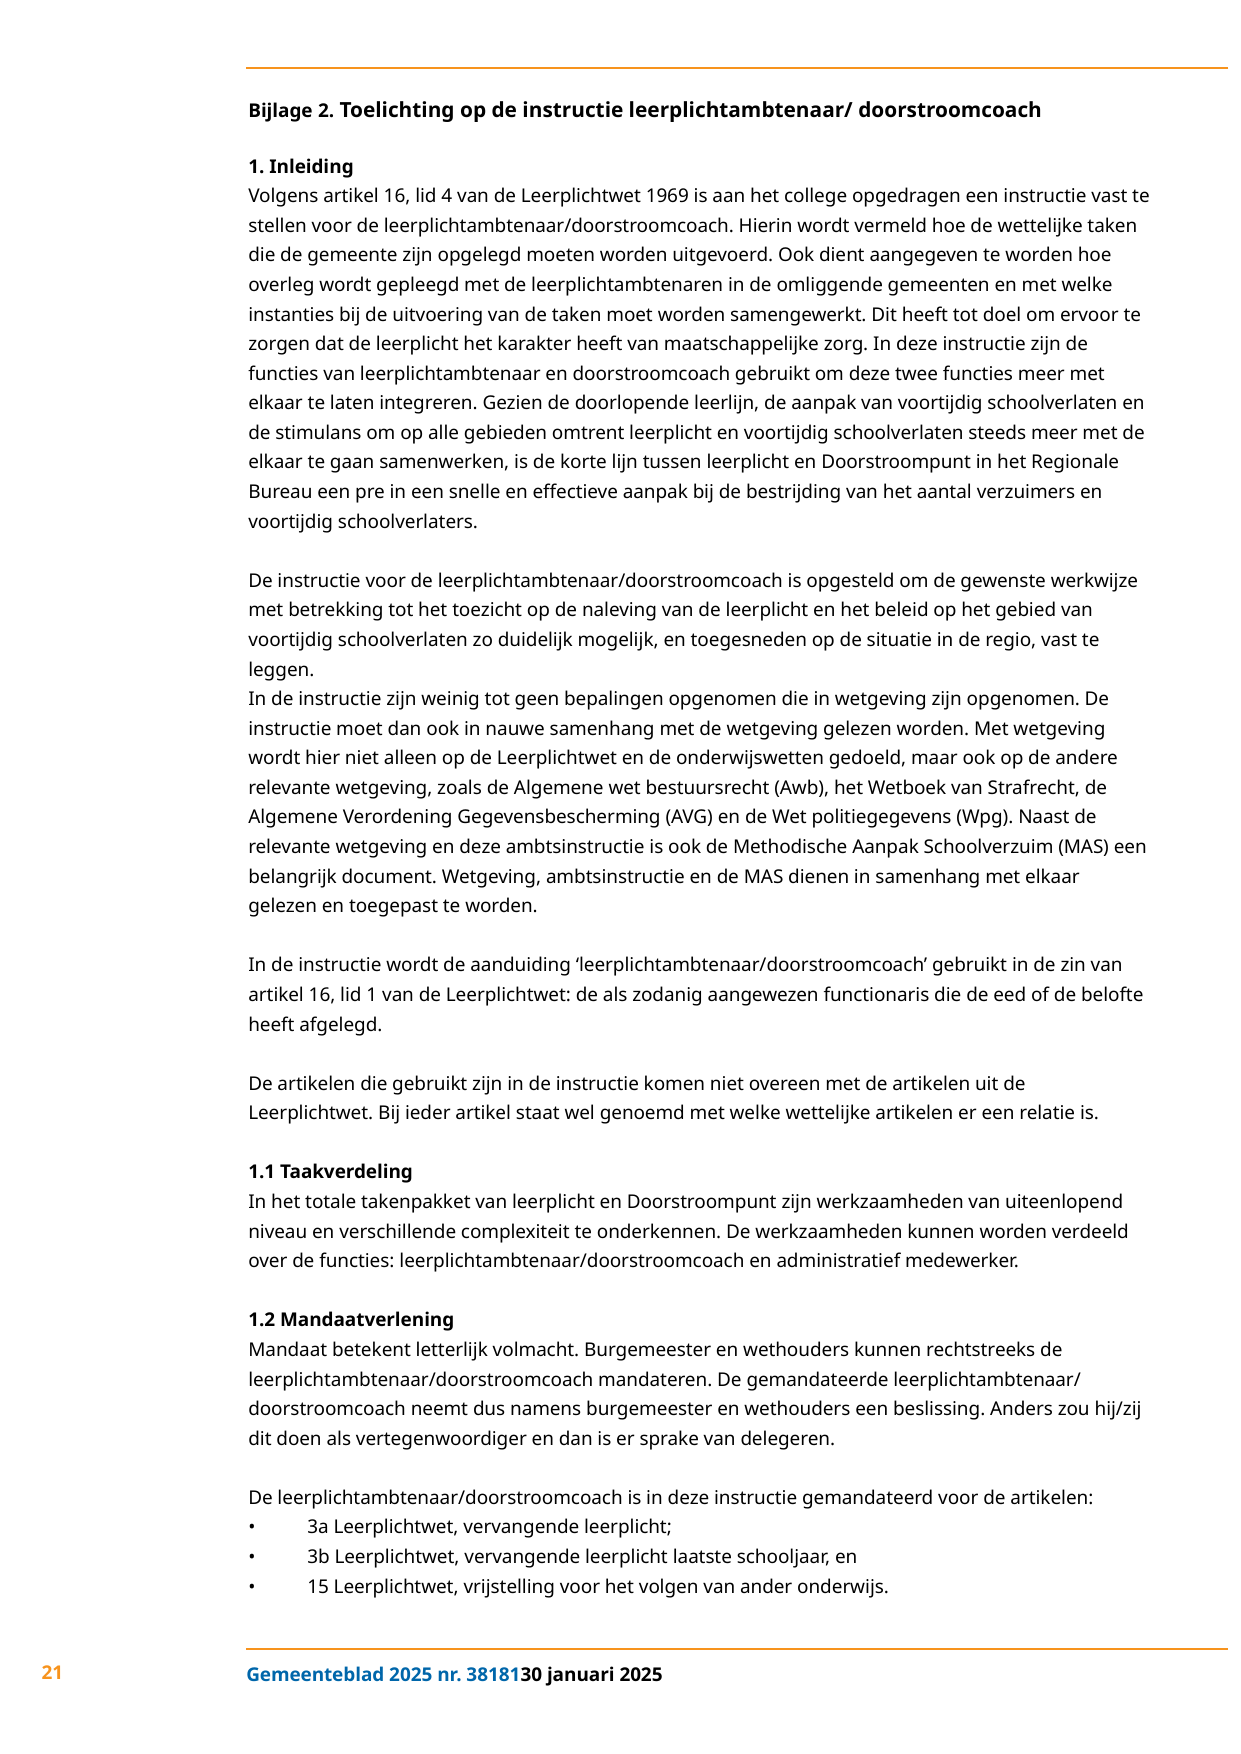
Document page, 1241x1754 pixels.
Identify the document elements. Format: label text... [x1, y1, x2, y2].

list 15 Leerplichtwet, vrijstelling voor het volgen van ander onderwijs. [248, 1573, 1152, 1599]
text 1. Inleiding [248, 153, 1152, 179]
text In de instructie wordt de aanduiding ‘leerplichtambtenaar/doorstroomcoach’ gebruikt in de zin van artikel 16, lid 1 van de Leerplichtwet: de als zodanig aangewezen functionaris die de eed of de belofte heeft afgelegd. [248, 952, 1152, 1037]
text De artikelen die gebruikt zijn in de instructie komen niet overeen met de artikelen uit de Leerplichtwet. Bij ieder artikel staat wel genoemd met welke wettelijke artikelen er een relatie is. [248, 1070, 1152, 1125]
picture [41, 47, 231, 172]
text De instructie voor de leerplichtambtenaar/doorstroomcoach is opgesteld om de gewenste werkwijze met betrekking tot het toezicht op de naleving van de leerplicht en het beleid op het gebied van voortijdig schoolverlaten zo duidelijk mogelijk, en toegesneden op de situatie in de regio, vast te leggen. [248, 567, 1152, 682]
list 3b Leerplichtwet, vervangende leerplicht laatste schooljaar, en [248, 1543, 1152, 1569]
list 3a Leerplichtwet, vervangende leerplicht; [248, 1514, 1152, 1539]
text De leerplichtambtenaar/doorstroomcoach is in deze instructie gemandateerd voor de artikelen: [248, 1484, 1152, 1510]
text 1.1 Taakverdeling [248, 1159, 1152, 1184]
text Volgens artikel 16, lid 4 van de Leerplichtwet 1969 is aan het college opgedragen een instructie vast te stellen voor de leerplichtambtenaar/doorstroomcoach. Hierin wordt vermeld hoe de wettelijke taken die de gemeente zijn opgelegd moeten worden uitgevoerd. Ook dient aangegeven te worden hoe overleg wordt gepleegd met de leerplichtambtenaren in de omliggende gemeenten en met welke instanties bij de uitvoering van de taken moet worden samengewerkt. Dit heeft tot doel om ervoor te zorgen dat de leerplicht het karakter heeft van maatschappelijke zorg. In deze instructie zijn de functies van leerplichtambtenaar en doorstroomcoach gebruikt om deze twee functies meer met elkaar te laten integreren. Gezien de doorlopende leerlijn, de aanpak van voortijdig schoolverlaten en de stimulans om op alle gebieden omtrent leerplicht en voortijdig schoolverlaten steeds meer met de elkaar te gaan samenwerken, is de korte lijn tussen leerplicht en Doorstroompunt in het Regionale Bureau een pre in een snelle en effectieve aanpak bij de bestrijding van het aantal verzuimers en voortijdig schoolverlaters. [248, 182, 1152, 534]
text Bijlage 2. Toelichting op de instructie leerplichtambtenaar/ doorstroomcoach [248, 95, 1152, 123]
text In de instructie zijn weinig tot geen bepalingen opgenomen die in wetgeving zijn opgenomen. De instructie moet dan ook in nauwe samenhang met de wetgeving gelezen worden. Met wetgeving wordt hier niet alleen op de Leerplichtwet en de onderwijswetten gedoeld, maar ook op de andere relevante wetgeving, zoals de Algemene wet bestuursrecht (Awb), het Wetboek van Strafrecht, de Algemene Verordening Gegevensbescherming (AVG) en de Wet politiegegevens (Wpg). Naast de relevante wetgeving en deze ambtsinstructie is ook de Methodische Aanpak Schoolverzuim (MAS) een belangrijk document. Wetgeving, ambtsinstructie en de MAS dienen in samenhang met elkaar gelezen en toegepast te worden. [248, 685, 1152, 918]
text 1.2 Mandaatverlening [248, 1307, 1152, 1332]
text In het totale takenpakket van leerplicht en Doorstroompunt zijn werkzaamheden van uiteenlopend niveau en verschillende complexiteit te onderkennen. De werkzaamheden kunnen worden verdeeld over de functies: leerplichtambtenaar/doorstroomcoach en administratief medewerker. [248, 1188, 1152, 1273]
text Mandaat betekent letterlijk volmacht. Burgemeester en wethouders kunnen rechtstreeks de leerplichtambtenaar/doorstroomcoach mandateren. De gemandateerde leerplichtambtenaar/ doorstroomcoach neemt dus namens burgemeester en wethouders een beslissing. Anders zou hij/zij dit doen als vertegenwoordiger en dan is er sprake van delegeren. [248, 1336, 1152, 1451]
